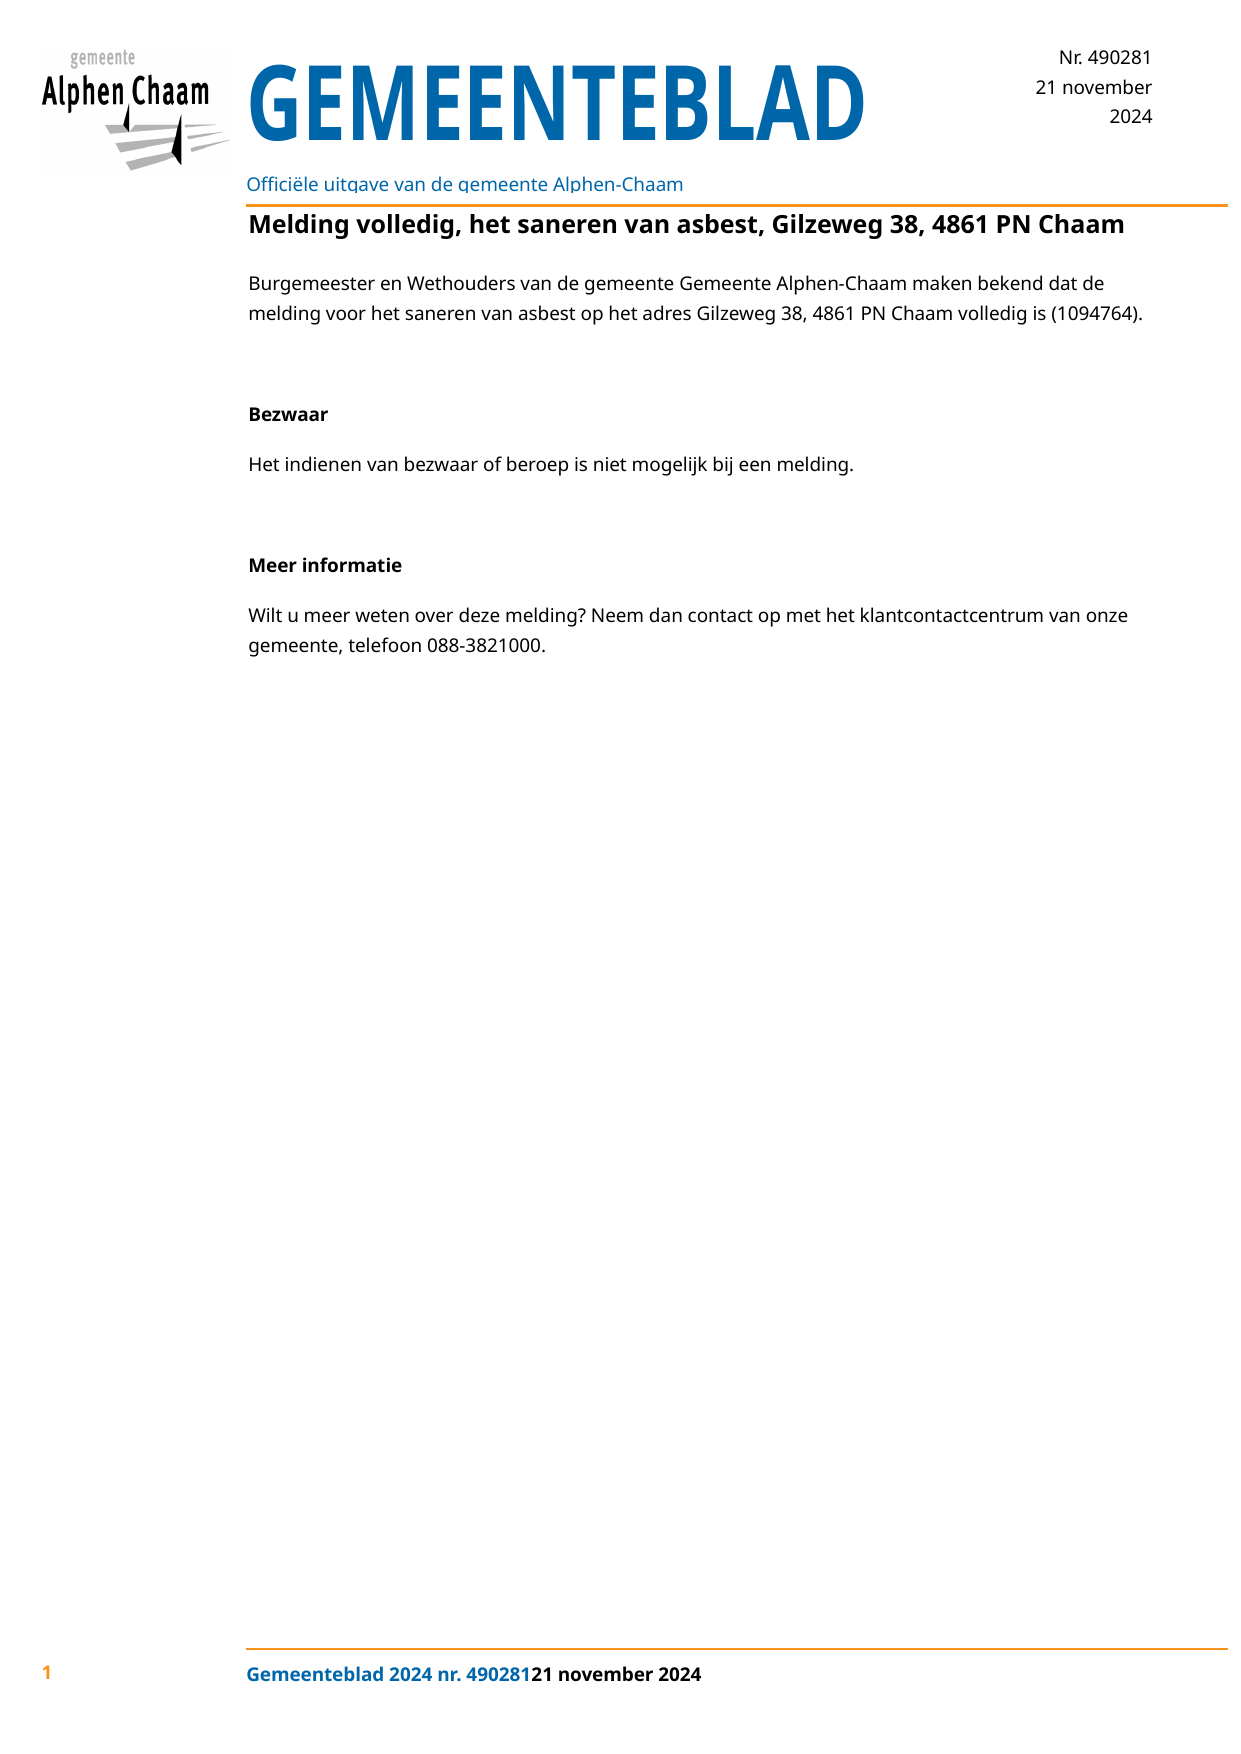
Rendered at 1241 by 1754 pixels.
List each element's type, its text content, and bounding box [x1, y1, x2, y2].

text Bezwaar [248, 401, 1152, 426]
text Melding volledig, het saneren van asbest, Gilzeweg 38, 4861 PN Chaam [248, 207, 1152, 241]
picture [41, 47, 231, 172]
text Burgemeester en Wethouders van de gemeente Gemeente Alphen-Chaam maken bekend dat de melding voor het saneren van asbest op het adres Gilzeweg 38, 4861 PN Chaam volledig is (1094764). [248, 270, 1152, 326]
text Wilt u meer weten over deze melding? Neem dan contact op met het klantcontactcentrum van onze gemeente, telefoon 088-3821000. [248, 602, 1152, 658]
text Meer informatie [248, 552, 1152, 578]
text Het indienen van bezwaar of beroep is niet mogelijk bij een melding. [248, 451, 1152, 477]
